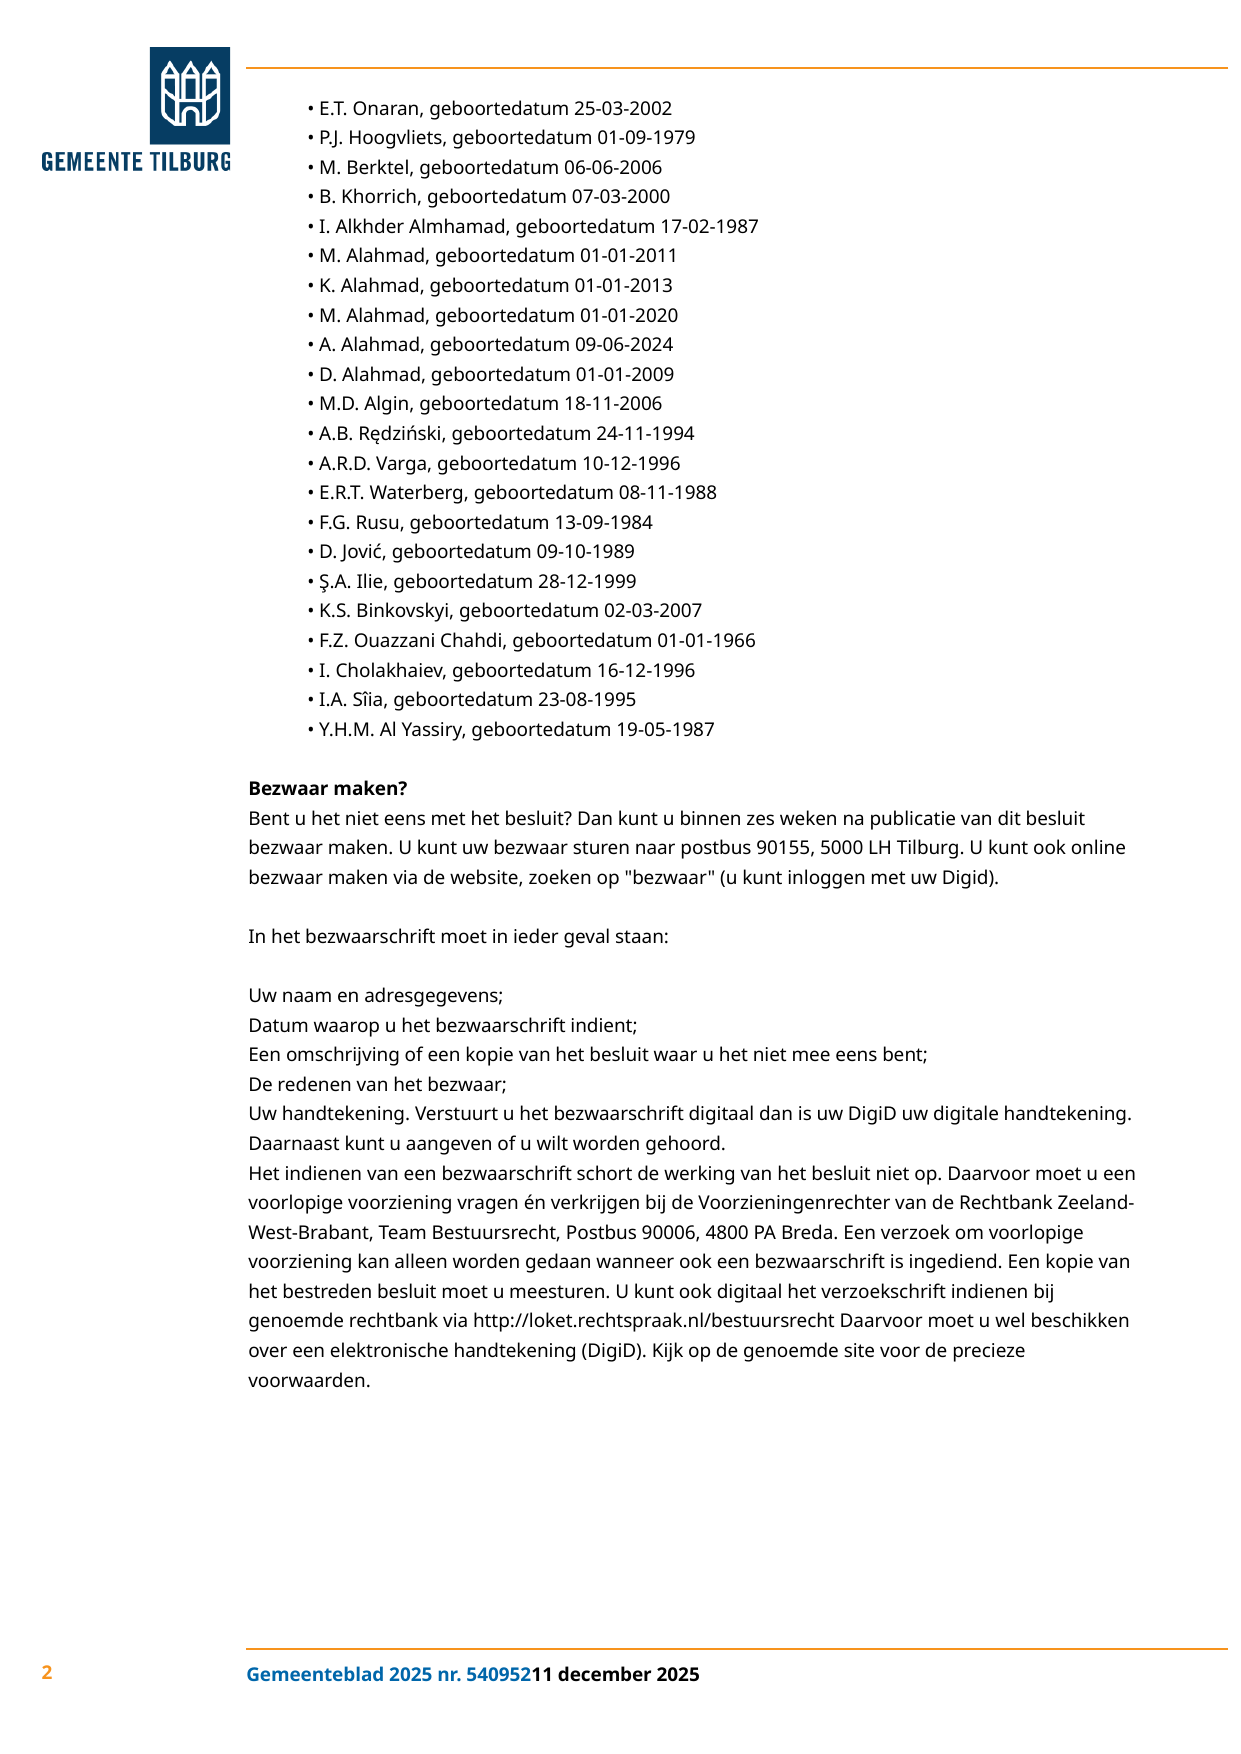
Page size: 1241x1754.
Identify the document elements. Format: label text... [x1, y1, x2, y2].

picture [41, 47, 231, 172]
list • A.B. Rędziński, geboortedatum 24-11-1994 [248, 420, 1152, 446]
list • F.G. Rusu, geboortedatum 13-09-1984 [248, 509, 1152, 535]
list • F.Z. Ouazzani Chahdi, geboortedatum 01-01-1966 [248, 627, 1152, 653]
list • I. Cholakhaiev, geboortedatum 16-12-1996 [248, 657, 1152, 683]
text Een omschrijving of een kopie van het besluit waar u het niet mee eens bent; [248, 1041, 1152, 1067]
list • I.A. Sîia, geboortedatum 23-08-1995 [248, 686, 1152, 712]
list • B. Khorrich, geboortedatum 07-03-2000 [248, 183, 1152, 209]
list • M. Alahmad, geboortedatum 01-01-2020 [248, 302, 1152, 328]
list • A.R.D. Varga, geboortedatum 10-12-1996 [248, 450, 1152, 476]
text Het indienen van een bezwaarschrift schort de werking van het besluit niet op. Daarvoor moet u een voorlopige voorziening vragen én verkrijgen bij de Voorzieningenrechter van de Rechtbank Zeeland-West-Brabant, Team Bestuursrecht, Postbus 90006, 4800 PA Breda. Een verzoek om voorlopige voorziening kan alleen worden gedaan wanneer ook een bezwaarschrift is ingediend. Een kopie van het bestreden besluit moet u meesturen. U kunt ook digitaal het verzoekschrift indienen bij genoemde rechtbank via http://loket.rechtspraak.nl/bestuursrecht Daarvoor moet u wel beschikken over een elektronische handtekening (DigiD). Kijk op de genoemde site voor de precieze voorwaarden. [248, 1160, 1152, 1393]
list • D. Jović, geboortedatum 09-10-1989 [248, 538, 1152, 564]
text Uw naam en adresgegevens; [248, 982, 1152, 1008]
list • M.D. Algin, geboortedatum 18-11-2006 [248, 391, 1152, 416]
list • M. Berktel, geboortedatum 06-06-2006 [248, 154, 1152, 180]
text Bent u het niet eens met het besluit? Dan kunt u binnen zes weken na publicatie van dit besluit bezwaar maken. U kunt uw bezwaar sturen naar postbus 90155, 5000 LH Tilburg. U kunt ook online bezwaar maken via de website, zoeken op "bezwaar" (u kunt inloggen met uw Digid). [248, 805, 1152, 890]
list • I. Alkhder Almhamad, geboortedatum 17-02-1987 [248, 213, 1152, 239]
list • M. Alahmad, geboortedatum 01-01-2011 [248, 243, 1152, 268]
list • A. Alahmad, geboortedatum 09-06-2024 [248, 331, 1152, 357]
list • D. Alahmad, geboortedatum 01-01-2009 [248, 361, 1152, 387]
text Uw handtekening. Verstuurt u het bezwaarschrift digitaal dan is uw DigiD uw digitale handtekening. [248, 1101, 1152, 1126]
list • E.R.T. Waterberg, geboortedatum 08-11-1988 [248, 479, 1152, 505]
text In het bezwaarschrift moet in ieder geval staan: [248, 923, 1152, 949]
list • Ş.A. Ilie, geboortedatum 28-12-1999 [248, 568, 1152, 594]
list • K.S. Binkovskyi, geboortedatum 02-03-2007 [248, 598, 1152, 623]
list • K. Alahmad, geboortedatum 01-01-2013 [248, 272, 1152, 298]
list • E.T. Onaran, geboortedatum 25-03-2002 [248, 95, 1152, 121]
text Datum waarop u het bezwaarschrift indient; [248, 1012, 1152, 1038]
list • P.J. Hoogvliets, geboortedatum 01-09-1979 [248, 124, 1152, 150]
text De redenen van het bezwaar; [248, 1071, 1152, 1097]
list • Y.H.M. Al Yassiry, geboortedatum 19-05-1987 [248, 716, 1152, 742]
text Bezwaar maken? [248, 775, 1152, 801]
text Daarnaast kunt u aangeven of u wilt worden gehoord. [248, 1130, 1152, 1156]
